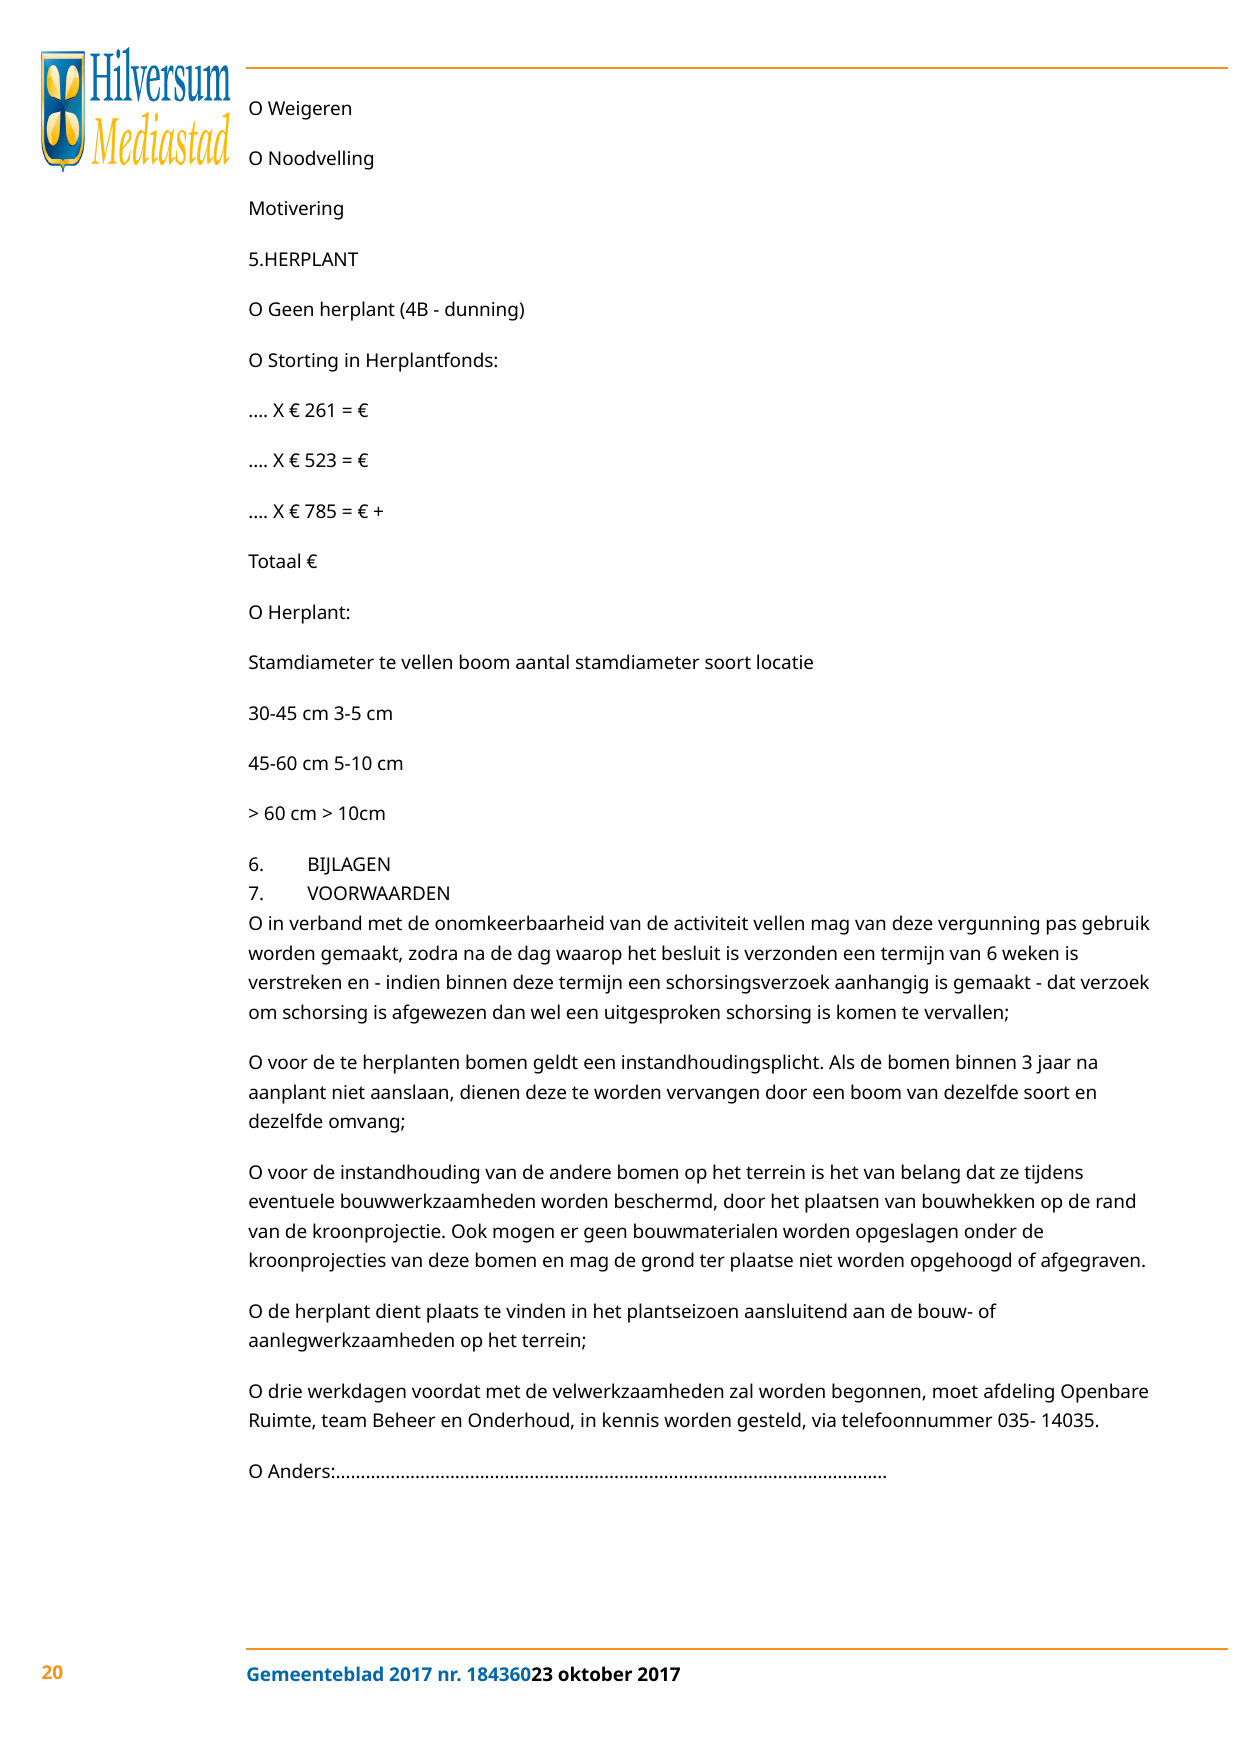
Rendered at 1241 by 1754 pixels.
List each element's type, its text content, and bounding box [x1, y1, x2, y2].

text …. X € 785 = € + [248, 498, 1152, 524]
text > 60 cm > 10cm [248, 801, 1152, 826]
text O Noodvelling [248, 145, 1152, 171]
text O voor de instandhouding van de andere bomen op het terrein is het van belang dat ze tijdens eventuele bouwwerkzaamheden worden beschermd, door het plaatsen van bouwhekken op de rand van de kroonprojectie. Ook mogen er geen bouwmaterialen worden opgeslagen onder de kroonprojecties van deze bomen en mag de grond ter plaatse niet worden opgehoogd of afgegraven. [248, 1159, 1152, 1273]
text O Geen herplant (4B - dunning) [248, 296, 1152, 322]
list VOORWAARDEN [248, 881, 1152, 906]
text Motivering [248, 196, 1152, 221]
text O Anders:………………………………………………………………………………………………… [248, 1458, 1152, 1484]
text O in verband met de onomkeerbaarheid van de activiteit vellen mag van deze vergunning pas gebruik worden gemaakt, zodra na de dag waarop het besluit is verzonden een termijn van 6 weken is verstreken en - indien binnen deze termijn een schorsingsverzoek aanhangig is gemaakt - dat verzoek om schorsing is afgewezen dan wel een uitgesproken schorsing is komen te vervallen; [248, 910, 1152, 1025]
text O Storting in Herplantfonds: [248, 347, 1152, 373]
text …. X € 523 = € [248, 448, 1152, 473]
text O drie werkdagen voordat met de velwerkzaamheden zal worden begonnen, moet afdeling Openbare Ruimte, team Beheer en Onderhoud, in kennis worden gesteld, via telefoonnummer 035- 14035. [248, 1378, 1152, 1433]
text O Herplant: [248, 599, 1152, 625]
text Totaal € [248, 548, 1152, 574]
picture [41, 47, 231, 172]
text O voor de te herplanten bomen geldt een instandhoudingsplicht. Als de bomen binnen 3 jaar na aanplant niet aanslaan, dienen deze te worden vervangen door een boom van dezelfde soort en dezelfde omvang; [248, 1049, 1152, 1134]
text 5.HERPLANT [248, 246, 1152, 272]
text O de herplant dient plaats te vinden in het plantseizoen aansluitend aan de bouw- of aanlegwerkzaamheden op het terrein; [248, 1298, 1152, 1353]
text …. X € 261 = € [248, 397, 1152, 423]
text 45-60 cm 5-10 cm [248, 750, 1152, 776]
text O Weigeren [248, 95, 1152, 121]
text 30-45 cm 3-5 cm [248, 700, 1152, 726]
text Stamdiameter te vellen boom aantal stamdiameter soort locatie [248, 649, 1152, 675]
list BIJLAGEN [248, 851, 1152, 877]
